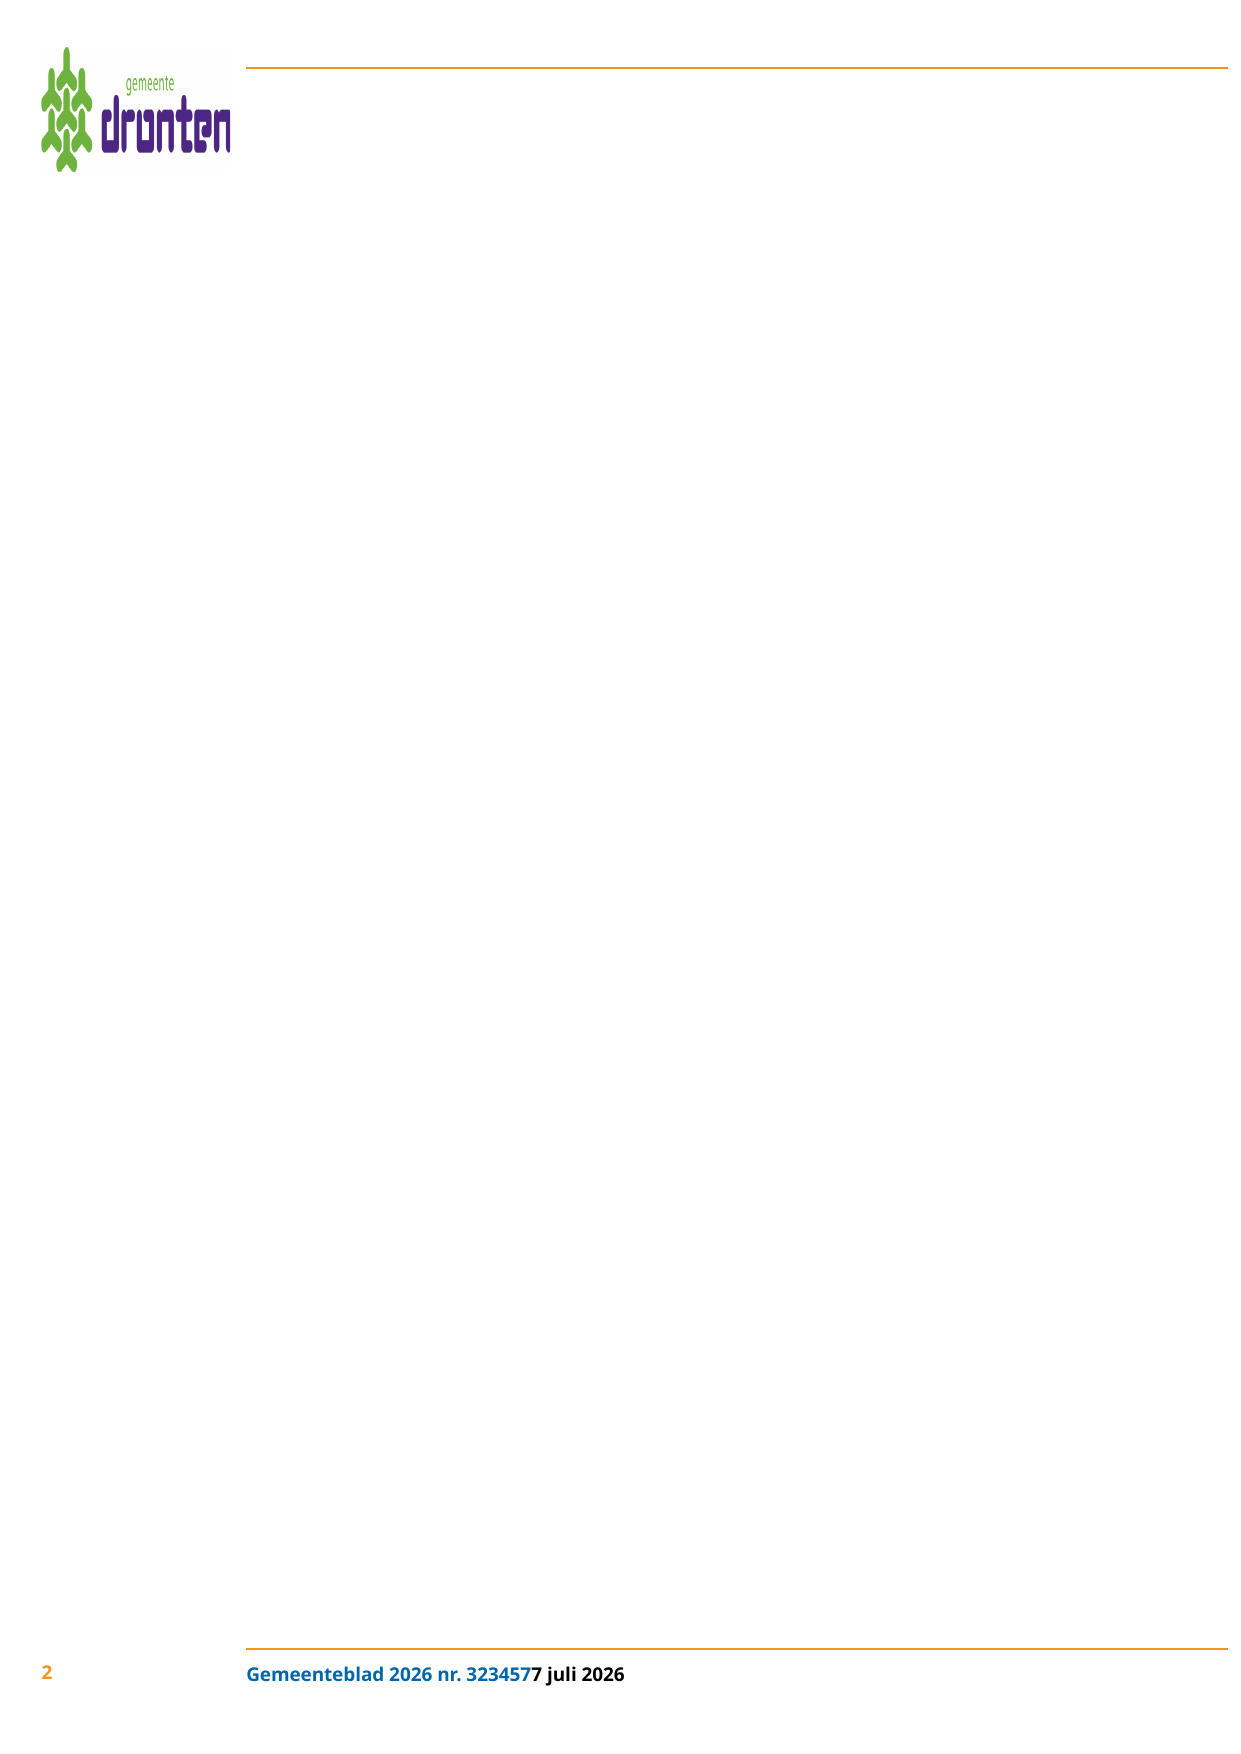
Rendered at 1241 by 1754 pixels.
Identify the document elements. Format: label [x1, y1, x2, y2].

picture [41, 47, 231, 172]
